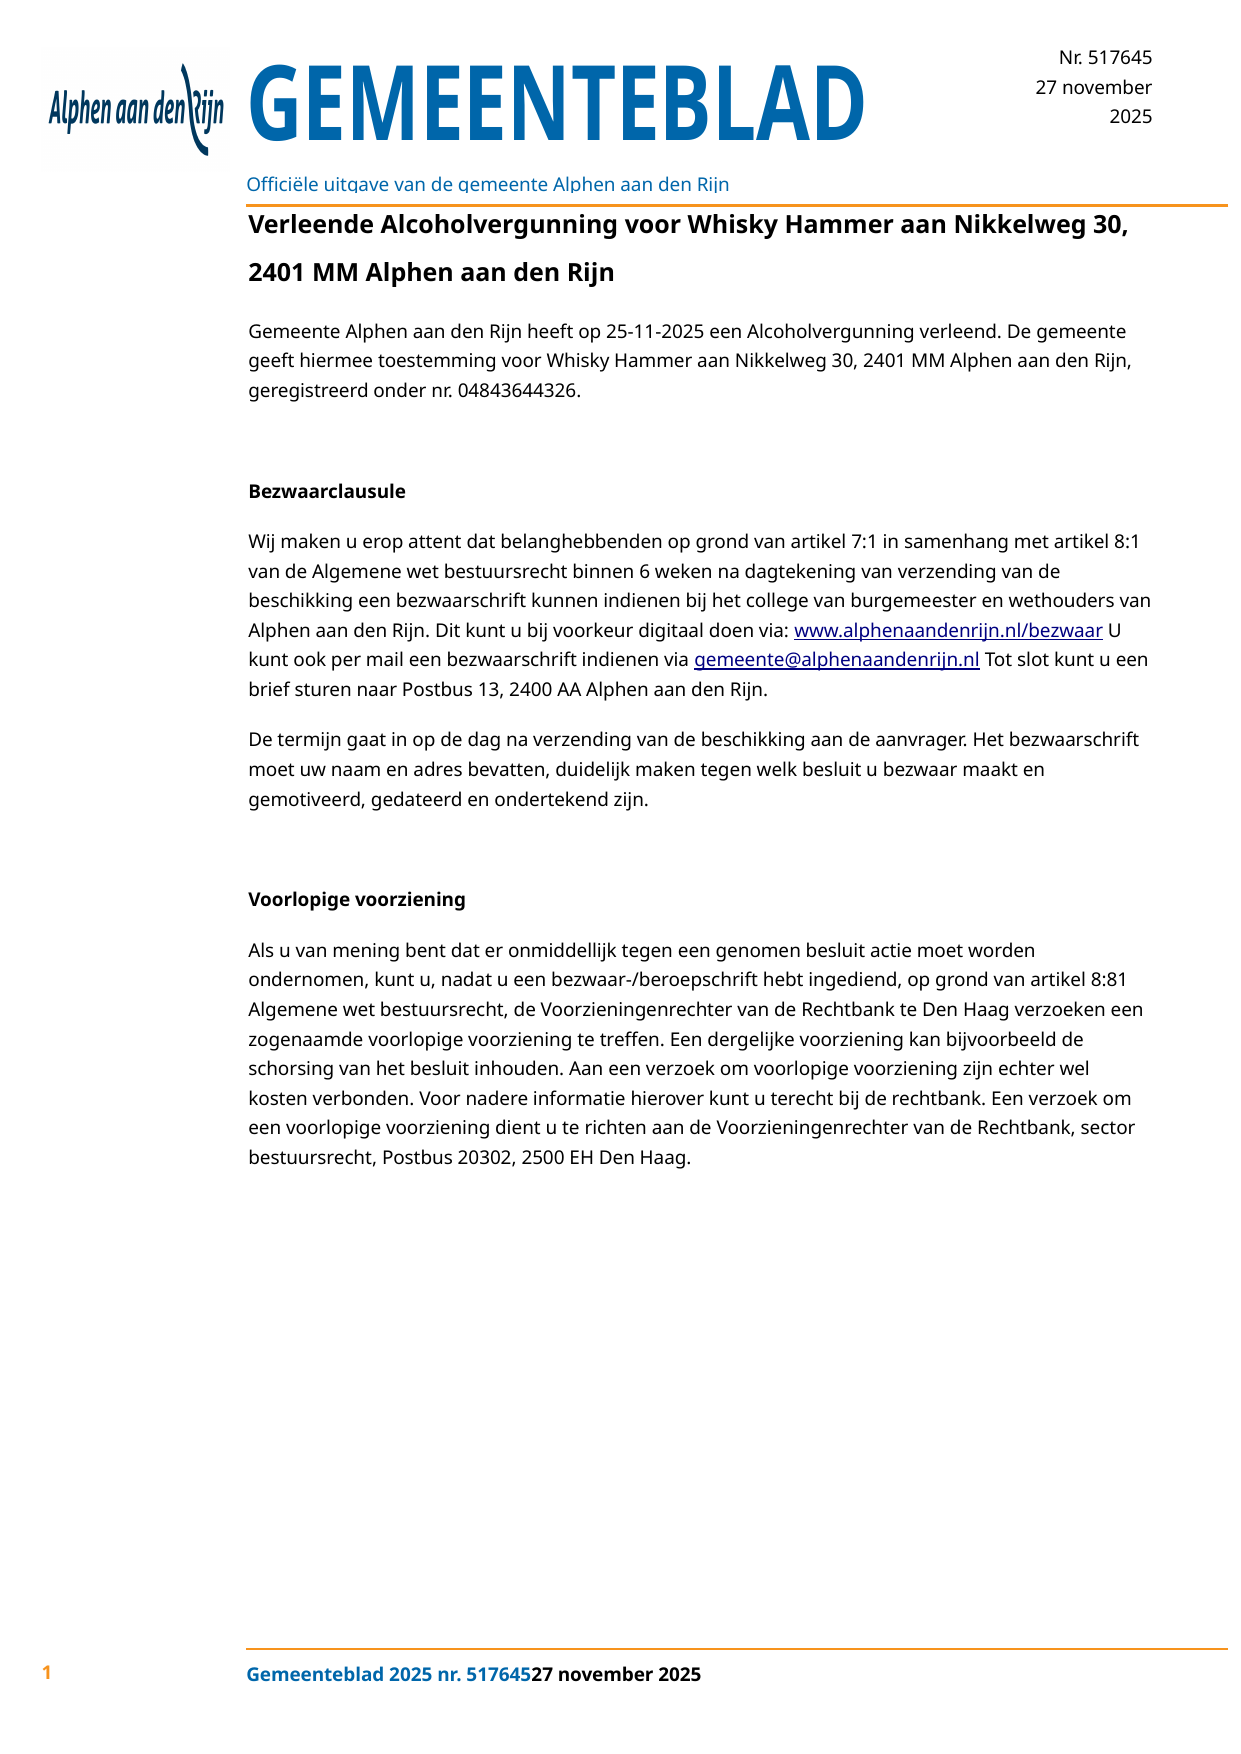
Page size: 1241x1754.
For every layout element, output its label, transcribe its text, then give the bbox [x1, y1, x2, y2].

text Voorlopige voorziening [248, 887, 1152, 912]
text De termijn gaat in op de dag na verzending van de beschikking aan de aanvrager. Het bezwaarschrift moet uw naam en adres bevatten, duidelijk maken tegen welk besluit u bezwaar maakt en gemotiveerd, gedateerd en ondertekend zijn. [248, 727, 1152, 812]
text Gemeente Alphen aan den Rijn heeft op 25-11-2025 een Alcoholvergunning verleend. De gemeente geeft hiermee toestemming voor Whisky Hammer aan Nikkelweg 30, 2401 MM Alphen aan den Rijn, geregistreerd onder nr. 04843644326. [248, 318, 1152, 403]
text Verleende Alcoholvergunning voor Whisky Hammer aan Nikkelweg 30, 2401 MM Alphen aan den Rijn [248, 207, 1152, 288]
picture [41, 47, 231, 172]
text Bezwaarclausule [248, 478, 1152, 504]
text Als u van mening bent dat er onmiddellijk tegen een genomen besluit actie moet worden ondernomen, kunt u, nadat u een bezwaar-/beroepschrift hebt ingediend, op grond van artikel 8:81 Algemene wet bestuursrecht, de Voorzieningenrechter van de Rechtbank te Den Haag verzoeken een zogenaamde voorlopige voorziening te treffen. Een dergelijke voorziening kan bijvoorbeeld de schorsing van het besluit inhouden. Aan een verzoek om voorlopige voorziening zijn echter wel kosten verbonden. Voor nadere informatie hierover kunt u terecht bij de rechtbank. Een verzoek om een voorlopige voorziening dient u te richten aan de Voorzieningenrechter van de Rechtbank, sector bestuursrecht, Postbus 20302, 2500 EH Den Haag. [248, 937, 1152, 1170]
text Wij maken u erop attent dat belanghebbenden op grond van artikel 7:1 in samenhang met artikel 8:1 van de Algemene wet bestuursrecht binnen 6 weken na dagtekening van verzending van de beschikking een bezwaarschrift kunnen indienen bij het college van burgemeester en wethouders van Alphen aan den Rijn. Dit kunt u bij voorkeur digitaal doen via: www.alphenaandenrijn.nl/bezwaar U kunt ook per mail een bezwaarschrift indienen via gemeente@alphenaandenrijn.nl Tot slot kunt u een brief sturen naar Postbus 13, 2400 AA Alphen aan den Rijn. [248, 528, 1152, 702]
